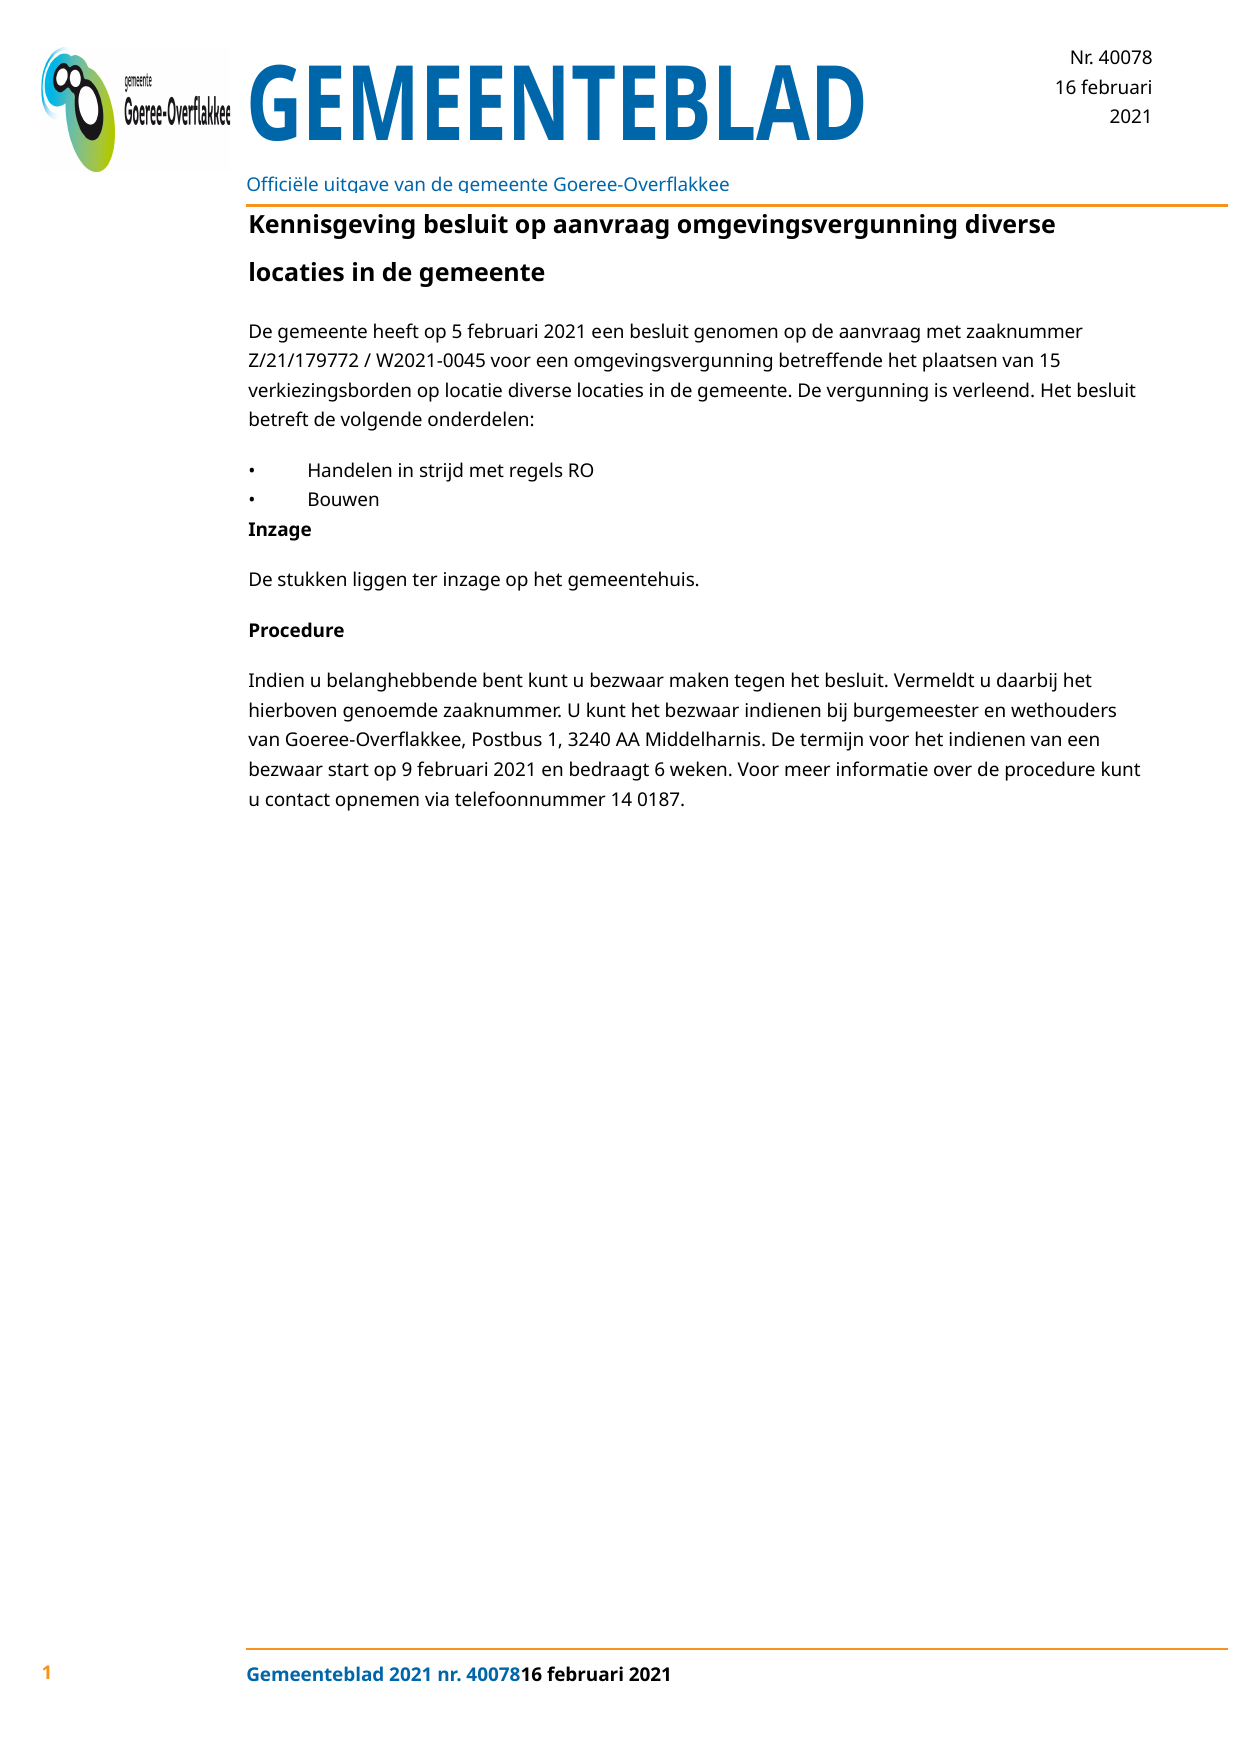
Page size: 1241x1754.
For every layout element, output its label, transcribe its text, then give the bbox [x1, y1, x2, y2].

list Bouwen [248, 487, 1152, 512]
text Inzage [248, 516, 1152, 542]
text De stukken liggen ter inzage op het gemeentehuis. [248, 567, 1152, 592]
text Procedure [248, 617, 1152, 643]
picture [41, 47, 231, 172]
text De gemeente heeft op 5 februari 2021 een besluit genomen op de aanvraag met zaaknummer Z/21/179772 / W2021-0045 voor een omgevingsvergunning betreffende het plaatsen van 15 verkiezingsborden op locatie diverse locaties in de gemeente. De vergunning is verleend. Het besluit betreft de volgende onderdelen: [248, 318, 1152, 432]
list Handelen in strijd met regels RO [248, 457, 1152, 483]
text Kennisgeving besluit op aanvraag omgevingsvergunning diverse locaties in de gemeente [248, 207, 1152, 288]
text Indien u belanghebbende bent kunt u bezwaar maken tegen het besluit. Vermeldt u daarbij het hierboven genoemde zaaknummer. U kunt het bezwaar indienen bij burgemeester en wethouders van Goeree-Overflakkee, Postbus 1, 3240 AA Middelharnis. De termijn voor het indienen van een bezwaar start op 9 februari 2021 en bedraagt 6 weken. Voor meer informatie over de procedure kunt u contact opnemen via telefoonnummer 14 0187. [248, 667, 1152, 812]
